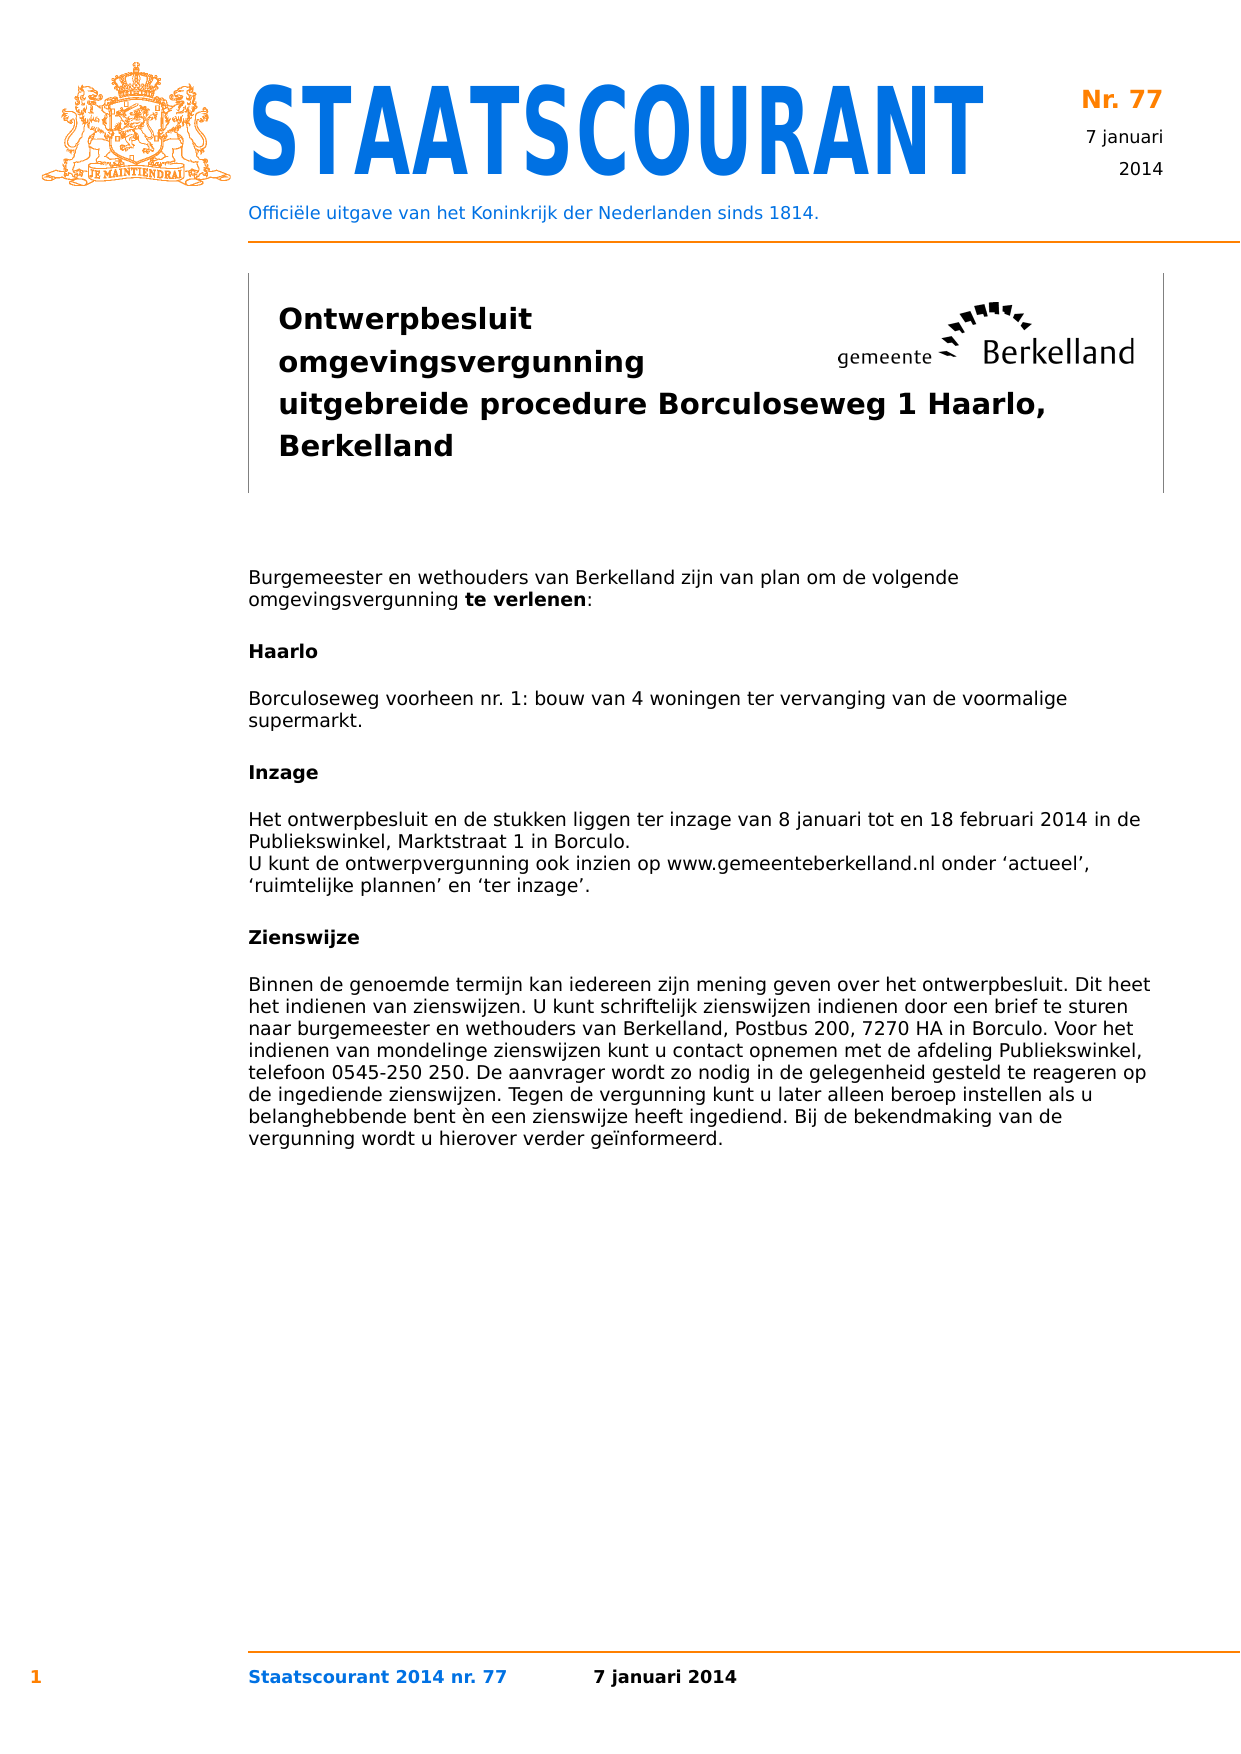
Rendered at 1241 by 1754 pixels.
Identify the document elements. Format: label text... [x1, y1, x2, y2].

picture [41, 62, 231, 186]
table_cell 7 januari [998, 121, 1240, 153]
table_header Nr. 77 [998, 62, 1240, 121]
text Het ontwerpbesluit en de stukken liggen ter inzage van 8 januari tot en 18 februari 2014 in de Publiekswinkel, Marktstraat 1 in Borculo. [248, 809, 1163, 853]
subtitle Inzage [248, 762, 1163, 784]
picture [838, 302, 1134, 368]
subtitle Haarlo [248, 641, 1163, 663]
text Burgemeester en wethouders van Berkelland zijn van plan om de volgende omgevingsvergunning te verlenen: [248, 567, 1163, 611]
table_cell Officiële uitgave van het Koninkrijk der Nederlanden sinds 1814. [248, 203, 1240, 241]
subtitle Zienswijze [248, 927, 1163, 949]
table_header [25, 62, 248, 241]
table_header STAATSCOURANT [248, 62, 998, 203]
text Borculoseweg voorheen nr. 1: bouw van 4 woningen ter vervanging van de voormalige supermarkt. [248, 688, 1163, 732]
table_cell 2014 [998, 153, 1240, 203]
text Binnen de genoemde termijn kan iedereen zijn mening geven over het ontwerpbesluit. Dit heet het indienen van zienswijzen. U kunt schriftelijk zienswijzen indienen door een brief te sturen naar burgemeester en wethouders van Berkelland, Postbus 200, 7270 HA in Borculo. Voor het indienen van mondelinge zienswijzen kunt u contact opnemen met de afdeling Publiekswinkel, telefoon 0545-250 250. De aanvrager wordt zo nodig in de gelegenheid gesteld te reageren op de ingediende zienswijzen. Tegen de vergunning kunt u later alleen beroep instellen als u belanghebbende bent èn een zienswijze heeft ingediend. Bij de bekendmaking van de vergunning wordt u hierover verder geïnformeerd. [248, 974, 1163, 1150]
text U kunt de ontwerpvergunning ook inzien op www.gemeenteberkelland.nl onder ‘actueel’, ‘ruimtelijke plannen’ en ‘ter inzage’. [248, 853, 1163, 897]
subtitle Ontwerpbesluit omgevingsvergunning uitgebreide procedure Borculoseweg 1 Haarlo, Berkelland [249, 273, 1163, 493]
